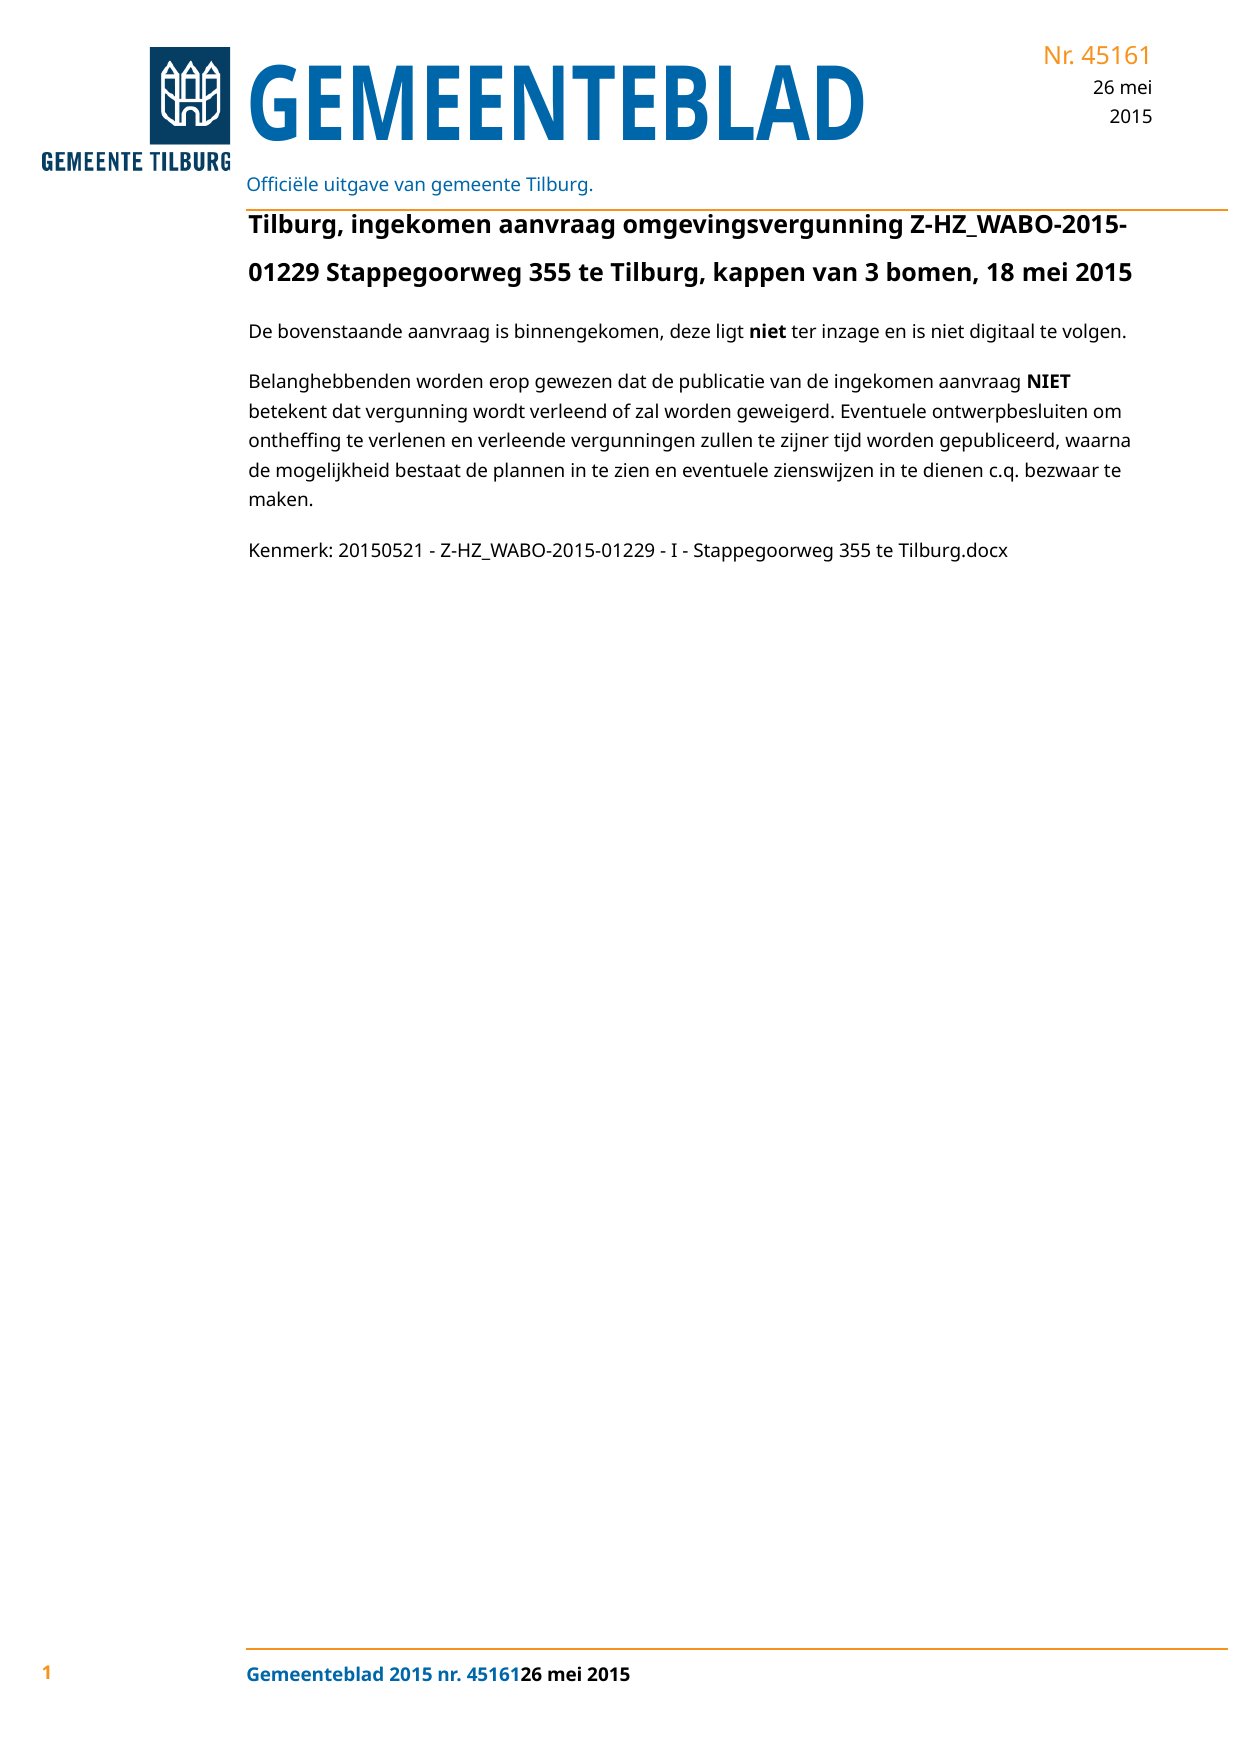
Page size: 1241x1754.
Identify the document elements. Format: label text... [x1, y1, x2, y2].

text De bovenstaande aanvraag is binnengekomen, deze ligt niet ter inzage en is niet digitaal te volgen. [248, 318, 1152, 344]
text Kenmerk: 20150521 - Z-HZ_WABO-2015-01229 - I - Stappegoorweg 355 te Tilburg.docx [248, 537, 1152, 563]
picture [41, 47, 231, 172]
text Belanghebbenden worden erop gewezen dat de publicatie van de ingekomen aanvraag NIET betekent dat vergunning wordt verleend of zal worden geweigerd. Eventuele ontwerpbesluiten om ontheffing te verlenen en verleende vergunningen zullen te zijner tijd worden gepubliceerd, waarna de mogelijkheid bestaat de plannen in te zien en eventuele zienswijzen in te dienen c.q. bezwaar te maken. [248, 368, 1152, 512]
text Tilburg, ingekomen aanvraag omgevingsvergunning Z-HZ_WABO-2015-01229 Stappegoorweg 355 te Tilburg, kappen van 3 bomen, 18 mei 2015 [248, 211, 1152, 288]
